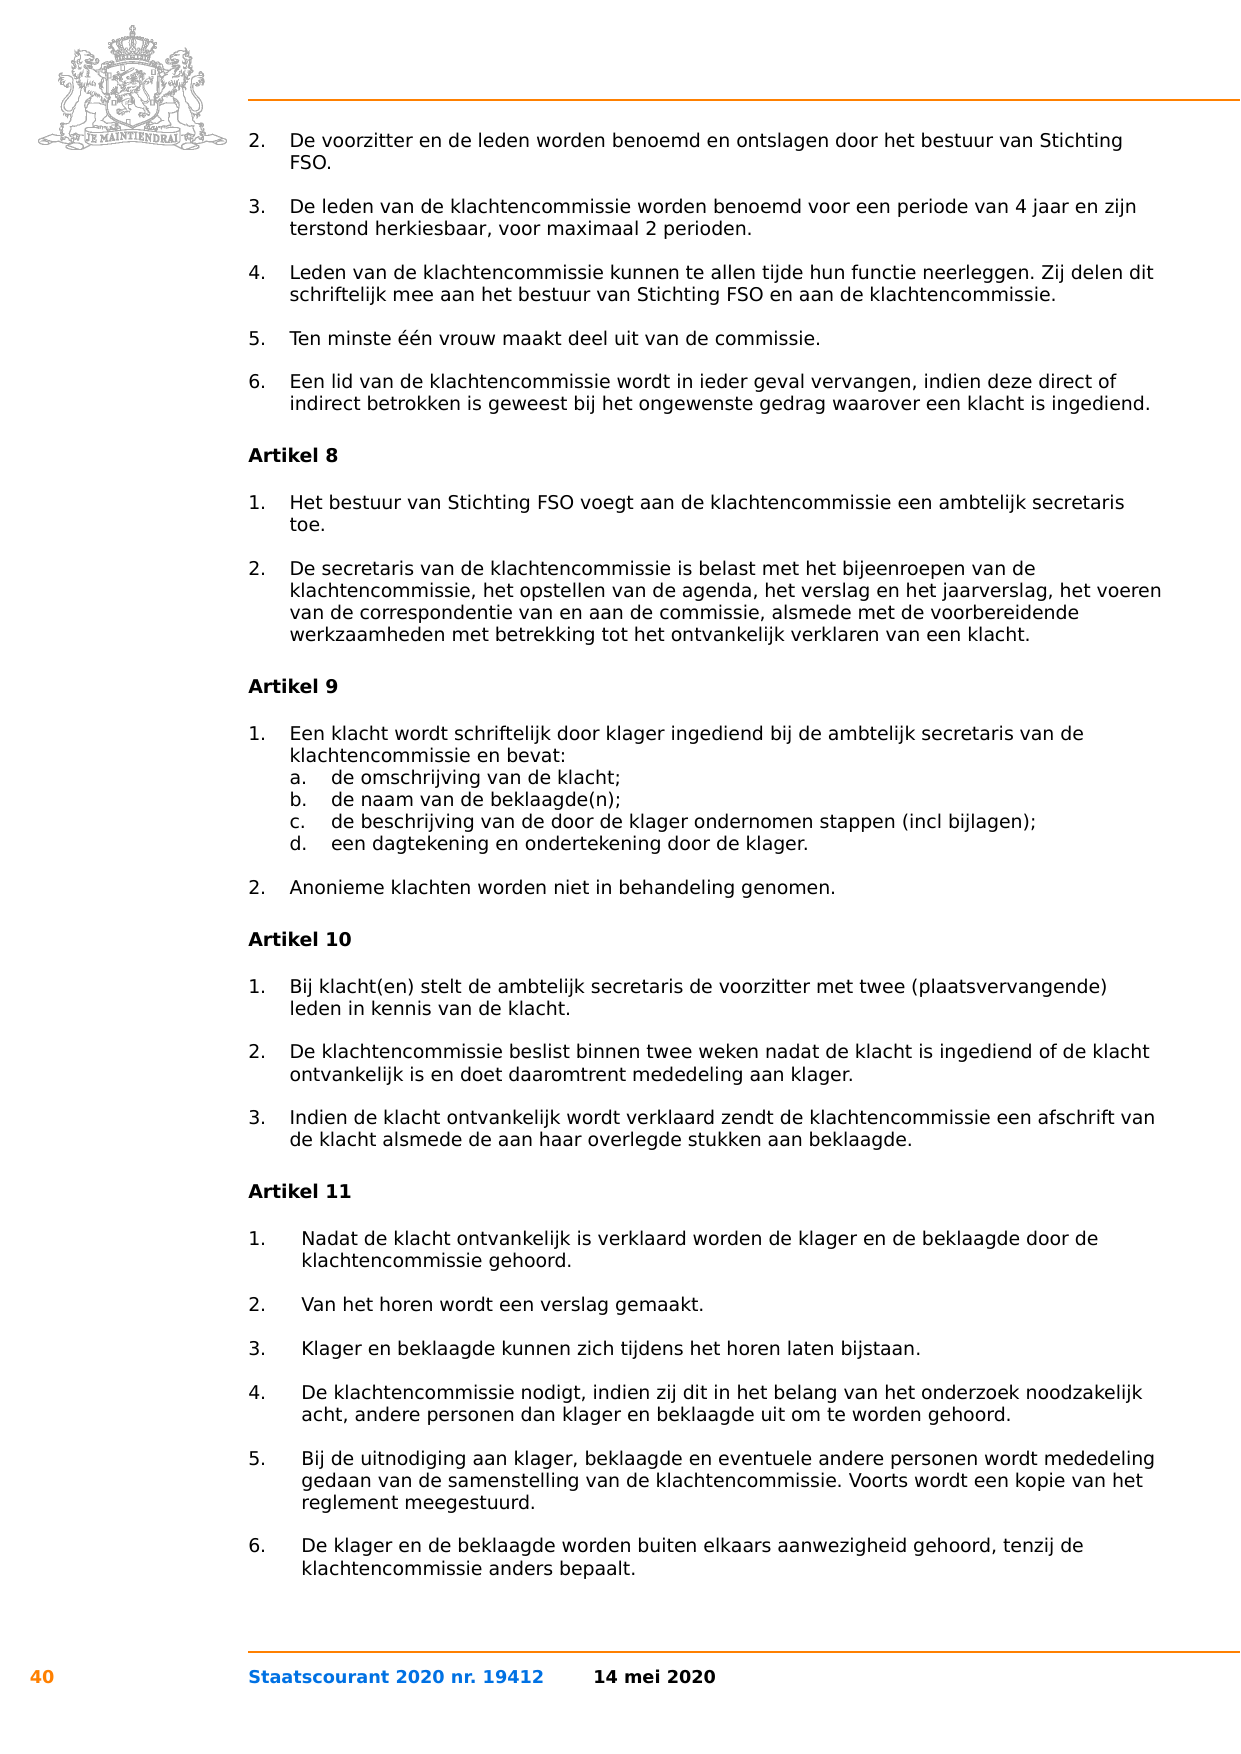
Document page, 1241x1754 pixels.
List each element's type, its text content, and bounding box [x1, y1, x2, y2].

subtitle Artikel 8 [248, 445, 1163, 467]
text 5. Ten minste één vrouw maakt deel uit van de commissie. [248, 327, 1163, 349]
text 6. De klager en de beklaagde worden buiten elkaars aanwezigheid gehoord, tenzij de klachtencommissie anders bepaalt. [248, 1535, 1163, 1579]
text 2. Van het horen wordt een verslag gemaakt. [248, 1294, 1163, 1316]
subtitle Artikel 10 [248, 929, 1163, 951]
text 5. Bij de uitnodiging aan klager, beklaagde en eventuele andere personen wordt mededeling gedaan van de samenstelling van de klachtencommissie. Voorts wordt een kopie van het reglement meegestuurd. [248, 1448, 1163, 1513]
text 2. Anonieme klachten worden niet in behandeling genomen. [248, 877, 1163, 899]
text 3. De leden van de klachtencommissie worden benoemd voor een periode van 4 jaar en zijn terstond herkiesbaar, voor maximaal 2 perioden. [248, 196, 1163, 240]
subtitle Artikel 9 [248, 676, 1163, 698]
text c. de beschrijving van de door de klager ondernomen stappen (incl bijlagen); [289, 811, 1163, 833]
text 1. Nadat de klacht ontvankelijk is verklaard worden de klager en de beklaagde door de klachtencommissie gehoord. [248, 1228, 1163, 1272]
text 4. De klachtencommissie nodigt, indien zij dit in het belang van het onderzoek noodzakelijk acht, andere personen dan klager en beklaagde uit om te worden gehoord. [248, 1382, 1163, 1426]
text d. een dagtekening en ondertekening door de klager. [289, 833, 1163, 855]
picture [38, 25, 227, 150]
text 3. Klager en beklaagde kunnen zich tijdens het horen laten bijstaan. [248, 1338, 1163, 1360]
text 4. Leden van de klachtencommissie kunnen te allen tijde hun functie neerleggen. Zij delen dit schriftelijk mee aan het bestuur van Stichting FSO en aan de klachtencommissie. [248, 262, 1163, 306]
subtitle Artikel 11 [248, 1181, 1163, 1203]
text 1. Bij klacht(en) stelt de ambtelijk secretaris de voorzitter met twee (plaatsvervangende) leden in kennis van de klacht. [248, 976, 1163, 1019]
text 2. De klachtencommissie beslist binnen twee weken nadat de klacht is ingediend of de klacht ontvankelijk is en doet daaromtrent mededeling aan klager. [248, 1041, 1163, 1085]
text 1. Het bestuur van Stichting FSO voegt aan de klachtencommissie een ambtelijk secretaris toe. [248, 492, 1163, 536]
text 2. De secretaris van de klachtencommissie is belast met het bijeenroepen van de klachtencommissie, het opstellen van de agenda, het verslag en het jaarverslag, het voeren van de correspondentie van en aan de commissie, alsmede met de voorbereidende werkzaamheden met betrekking tot het ontvankelijk verklaren van een klacht. [248, 558, 1163, 646]
text 3. Indien de klacht ontvankelijk wordt verklaard zendt de klachtencommissie een afschrift van de klacht alsmede de aan haar overlegde stukken aan beklaagde. [248, 1107, 1163, 1151]
text 2. De voorzitter en de leden worden benoemd en ontslagen door het bestuur van Stichting FSO. [248, 130, 1163, 174]
text 6. Een lid van de klachtencommissie wordt in ieder geval vervangen, indien deze direct of indirect betrokken is geweest bij het ongewenste gedrag waarover een klacht is ingediend. [248, 371, 1163, 415]
text b. de naam van de beklaagde(n); [289, 789, 1163, 811]
text 1. Een klacht wordt schriftelijk door klager ingediend bij de ambtelijk secretaris van de klachtencommissie en bevat: [248, 723, 1163, 767]
text a. de omschrijving van de klacht; [289, 767, 1163, 789]
